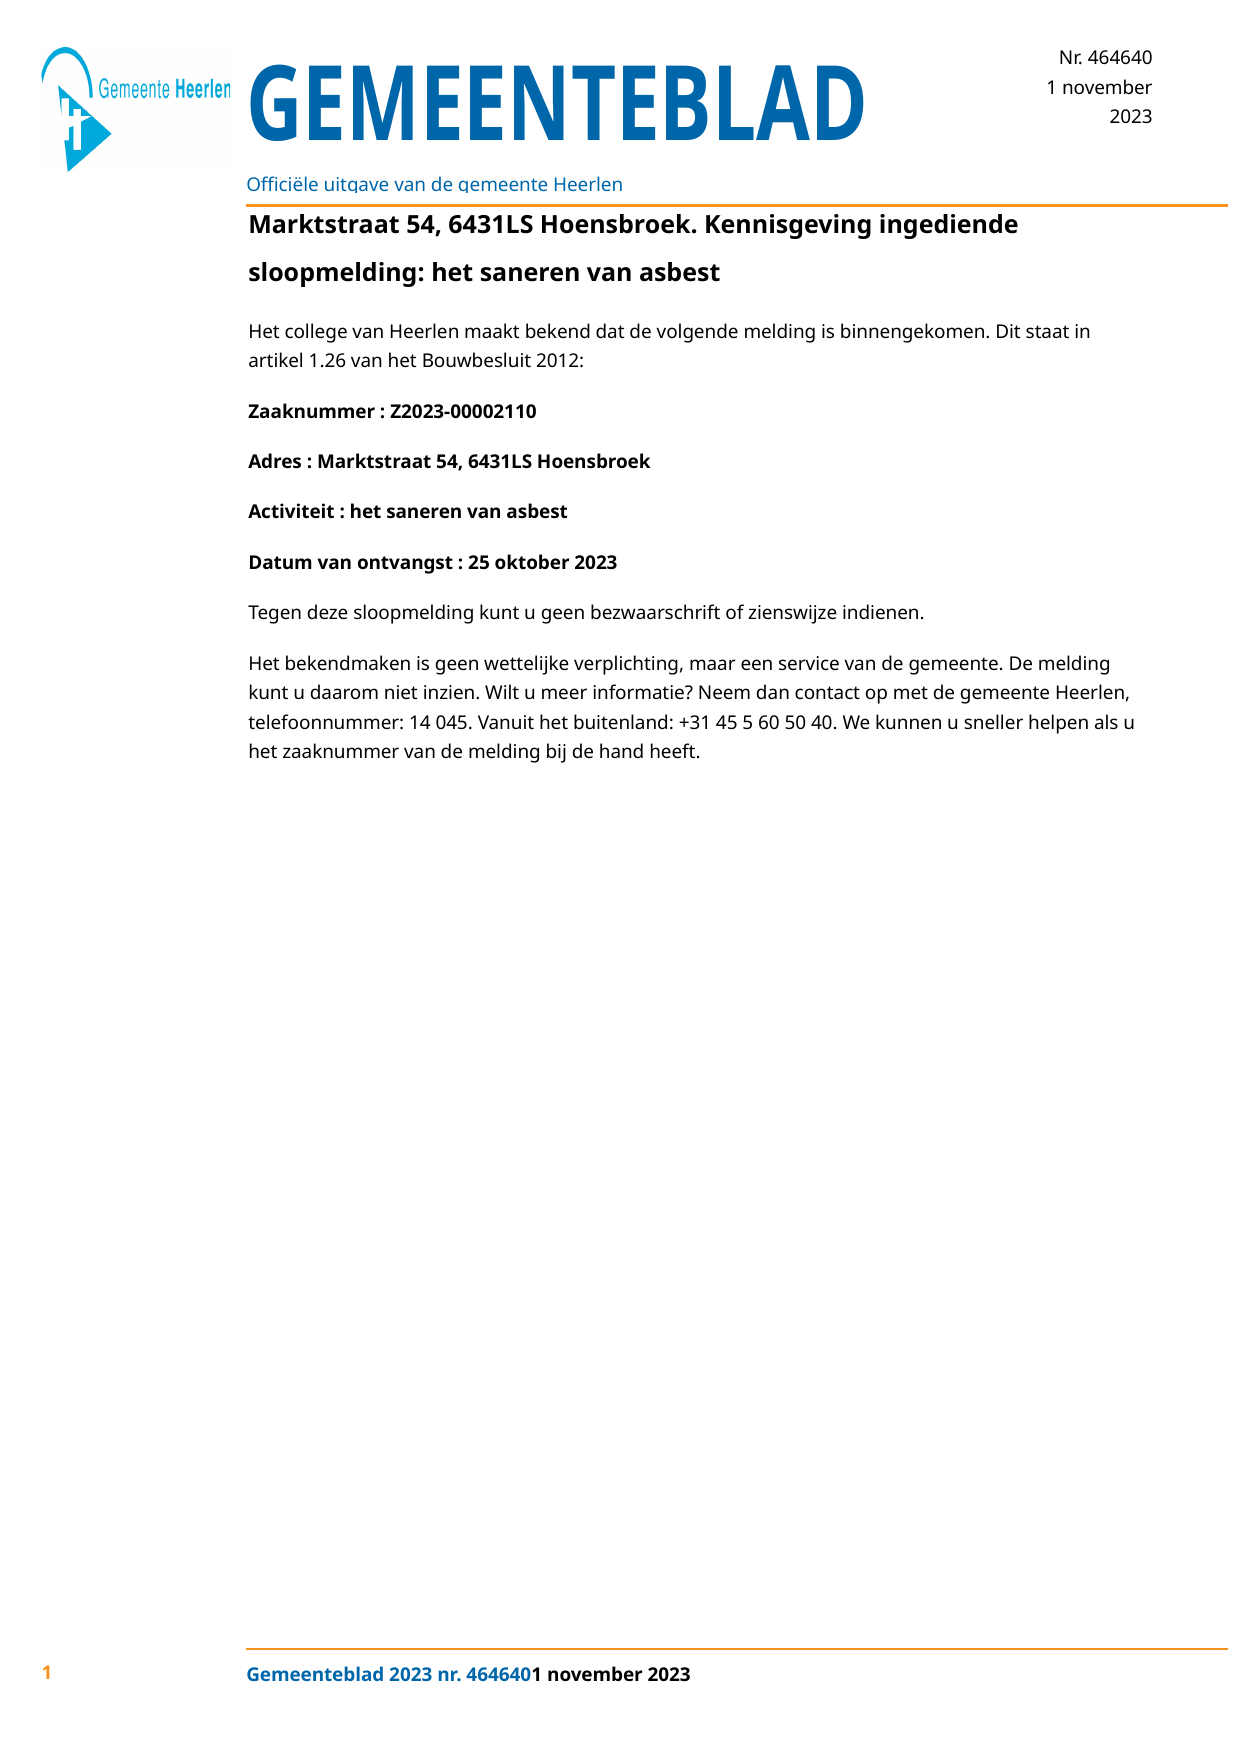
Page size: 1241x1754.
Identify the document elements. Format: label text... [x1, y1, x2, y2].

text Datum van ontvangst : 25 oktober 2023 [248, 549, 1152, 575]
text Zaaknummer : Z2023-00002110 [248, 398, 1152, 424]
picture [41, 47, 59, 70]
text Tegen deze sloopmelding kunt u geen bezwaarschrift of zienswijze indienen. [248, 599, 1152, 625]
text Adres : Marktstraat 54, 6431LS Hoensbroek [248, 448, 1152, 474]
text Het bekendmaken is geen wettelijke verplichting, maar een service van de gemeente. De melding kunt u daarom niet inzien. Wilt u meer informatie? Neem dan contact op met de gemeente Heerlen, telefoonnummer: 14 045. Vanuit het buitenland: +31 45 5 60 50 40. We kunnen u sneller helpen als u het zaaknummer van de melding bij de hand heeft. [248, 650, 1152, 764]
text Marktstraat 54, 6431LS Hoensbroek. Kennisgeving ingediende sloopmelding: het saneren van asbest [248, 207, 1152, 288]
picture [41, 47, 231, 172]
text Het college van Heerlen maakt bekend dat de volgende melding is binnengekomen. Dit staat in artikel 1.26 van het Bouwbesluit 2012: [248, 318, 1152, 373]
text Activiteit : het saneren van asbest [248, 499, 1152, 524]
